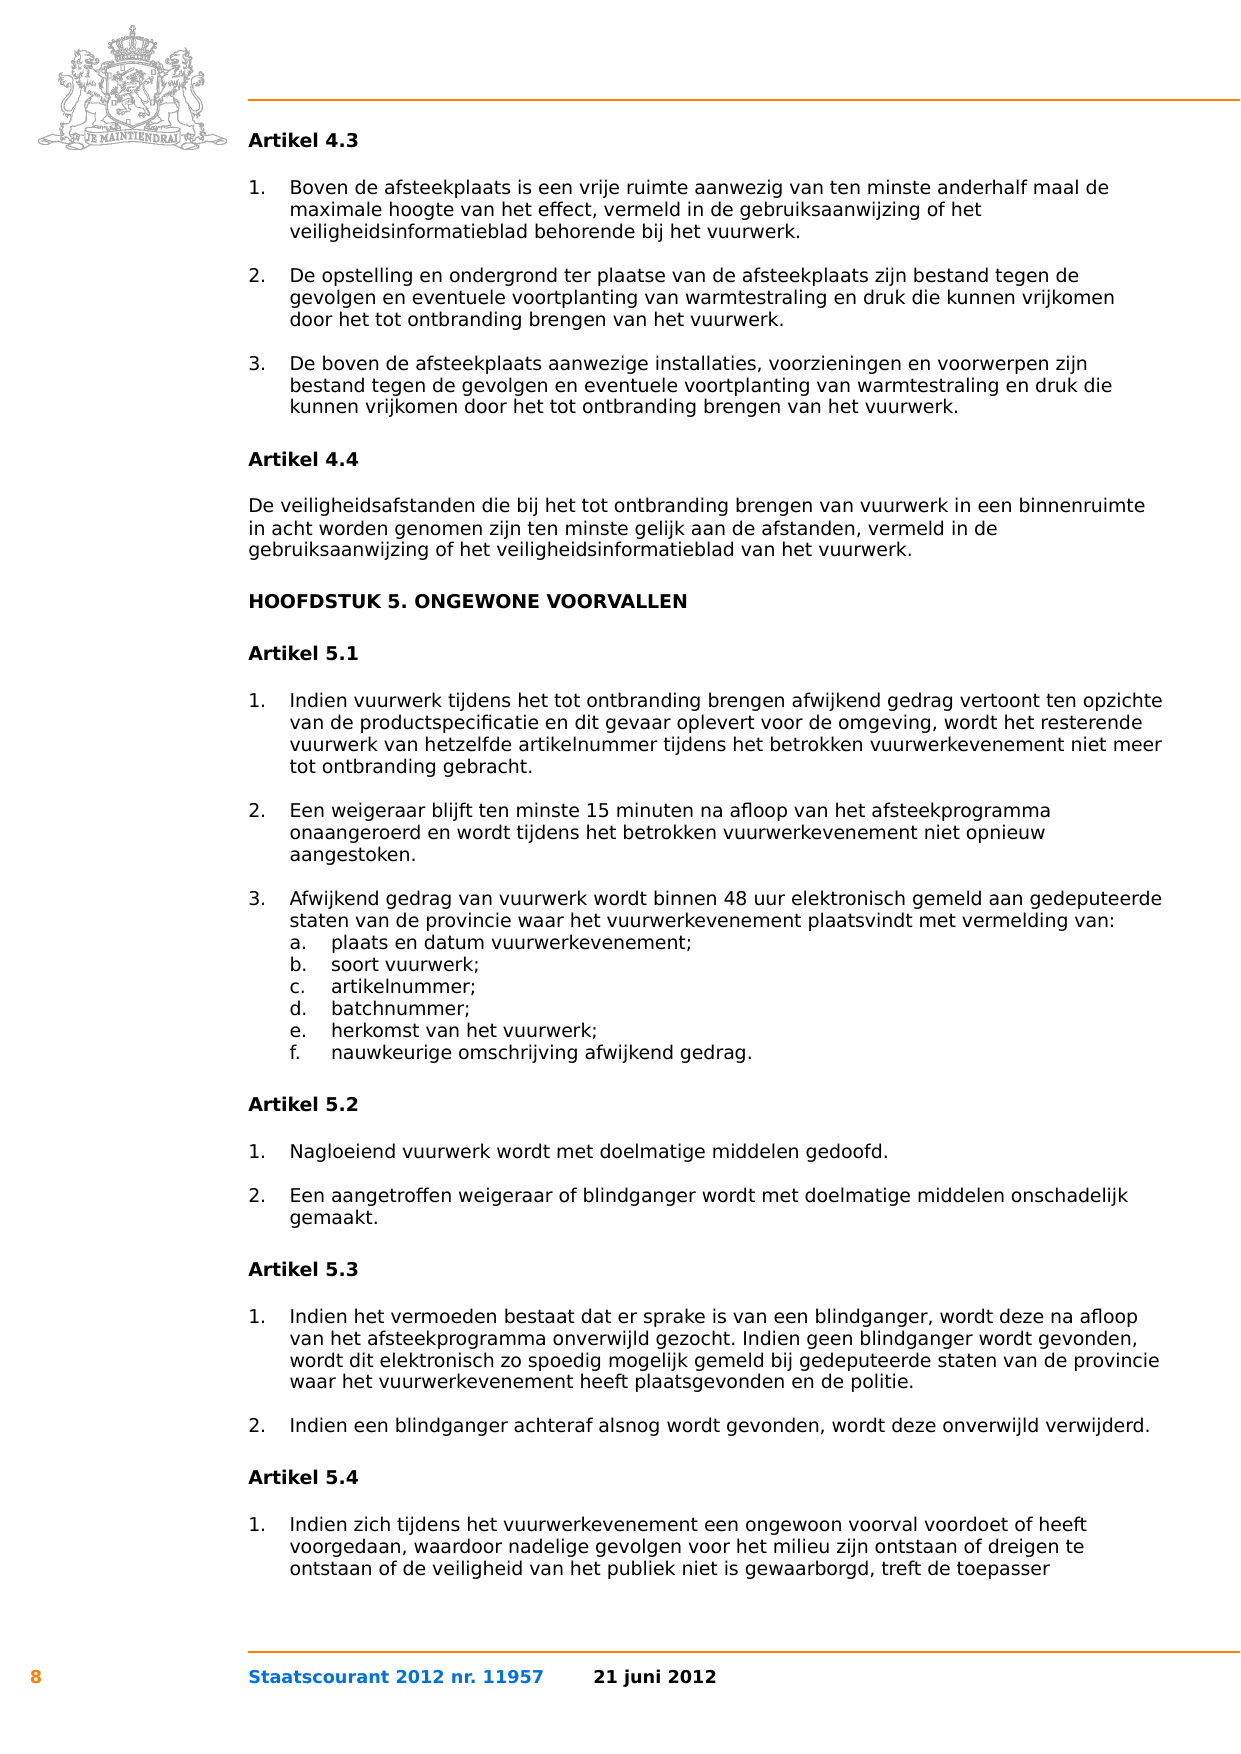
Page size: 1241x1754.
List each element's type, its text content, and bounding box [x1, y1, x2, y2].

text 3. De boven de afsteekplaats aanwezige installaties, voorzieningen en voorwerpen zijn bestand tegen de gevolgen en eventuele voortplanting van warmtestraling en druk die kunnen vrijkomen door het tot ontbranding brengen van het vuurwerk. [248, 352, 1163, 418]
text f. nauwkeurige omschrijving afwijkend gedrag. [289, 1042, 1163, 1064]
text e. herkomst van het vuurwerk; [289, 1020, 1163, 1042]
text 3. Afwijkend gedrag van vuurwerk wordt binnen 48 uur elektronisch gemeld aan gedeputeerde staten van de provincie waar het vuurwerkevenement plaatsvindt met vermelding van: [248, 888, 1163, 932]
text 2. Een weigeraar blijft ten minste 15 minuten na afloop van het afsteekprogramma onaangeroerd en wordt tijdens het betrokken vuurwerkevenement niet opnieuw aangestoken. [248, 800, 1163, 866]
text 1. Indien zich tijdens het vuurwerkevenement een ongewoon voorval voordoet of heeft voorgedaan, waardoor nadelige gevolgen voor het milieu zijn ontstaan of dreigen te ontstaan of de veiligheid van het publiek niet is gewaarborgd, treft de toepasser [248, 1514, 1163, 1580]
text c. artikelnummer; [289, 976, 1163, 998]
subtitle Artikel 5.2 [248, 1094, 1163, 1116]
text a. plaats en datum vuurwerkevenement; [289, 932, 1163, 954]
subtitle Artikel 5.3 [248, 1258, 1163, 1281]
subtitle Artikel 5.4 [248, 1467, 1163, 1489]
text 1. Indien vuurwerk tijdens het tot ontbranding brengen afwijkend gedrag vertoont ten opzichte van de productspecificatie en dit gevaar oplevert voor de omgeving, wordt het resterende vuurwerk van hetzelfde artikelnummer tijdens het betrokken vuurwerkevenement niet meer tot ontbranding gebracht. [248, 690, 1163, 778]
subtitle Artikel 5.1 [248, 643, 1163, 665]
text 2. De opstelling en ondergrond ter plaatse van de afsteekplaats zijn bestand tegen de gevolgen en eventuele voortplanting van warmtestraling en druk die kunnen vrijkomen door het tot ontbranding brengen van het vuurwerk. [248, 265, 1163, 331]
subtitle Artikel 4.4 [248, 448, 1163, 470]
text 1. Indien het vermoeden bestaat dat er sprake is van een blindganger, wordt deze na afloop van het afsteekprogramma onverwijld gezocht. Indien geen blindganger wordt gevonden, wordt dit elektronisch zo spoedig mogelijk gemeld bij gedeputeerde staten van de provincie waar het vuurwerkevenement heeft plaatsgevonden en de politie. [248, 1306, 1163, 1393]
picture [38, 25, 227, 150]
text b. soort vuurwerk; [289, 954, 1163, 976]
subtitle Artikel 4.3 [248, 130, 1163, 152]
text 1. Boven de afsteekplaats is een vrije ruimte aanwezig van ten minste anderhalf maal de maximale hoogte van het effect, vermeld in de gebruiksaanwijzing of het veiligheidsinformatieblad behorende bij het vuurwerk. [248, 177, 1163, 243]
text 2. Indien een blindganger achteraf alsnog wordt gevonden, wordt deze onverwijld verwijderd. [248, 1415, 1163, 1437]
text De veiligheidsafstanden die bij het tot ontbranding brengen van vuurwerk in een binnenruimte in acht worden genomen zijn ten minste gelijk aan de afstanden, vermeld in de gebruiksaanwijzing of het veiligheidsinformatieblad van het vuurwerk. [248, 495, 1163, 561]
text 2. Een aangetroffen weigeraar of blindganger wordt met doelmatige middelen onschadelijk gemaakt. [248, 1184, 1163, 1228]
text d. batchnummer; [289, 998, 1163, 1020]
text 1. Nagloeiend vuurwerk wordt met doelmatige middelen gedoofd. [248, 1141, 1163, 1163]
subtitle HOOFDSTUK 5. ONGEWONE VOORVALLEN [248, 591, 1163, 613]
